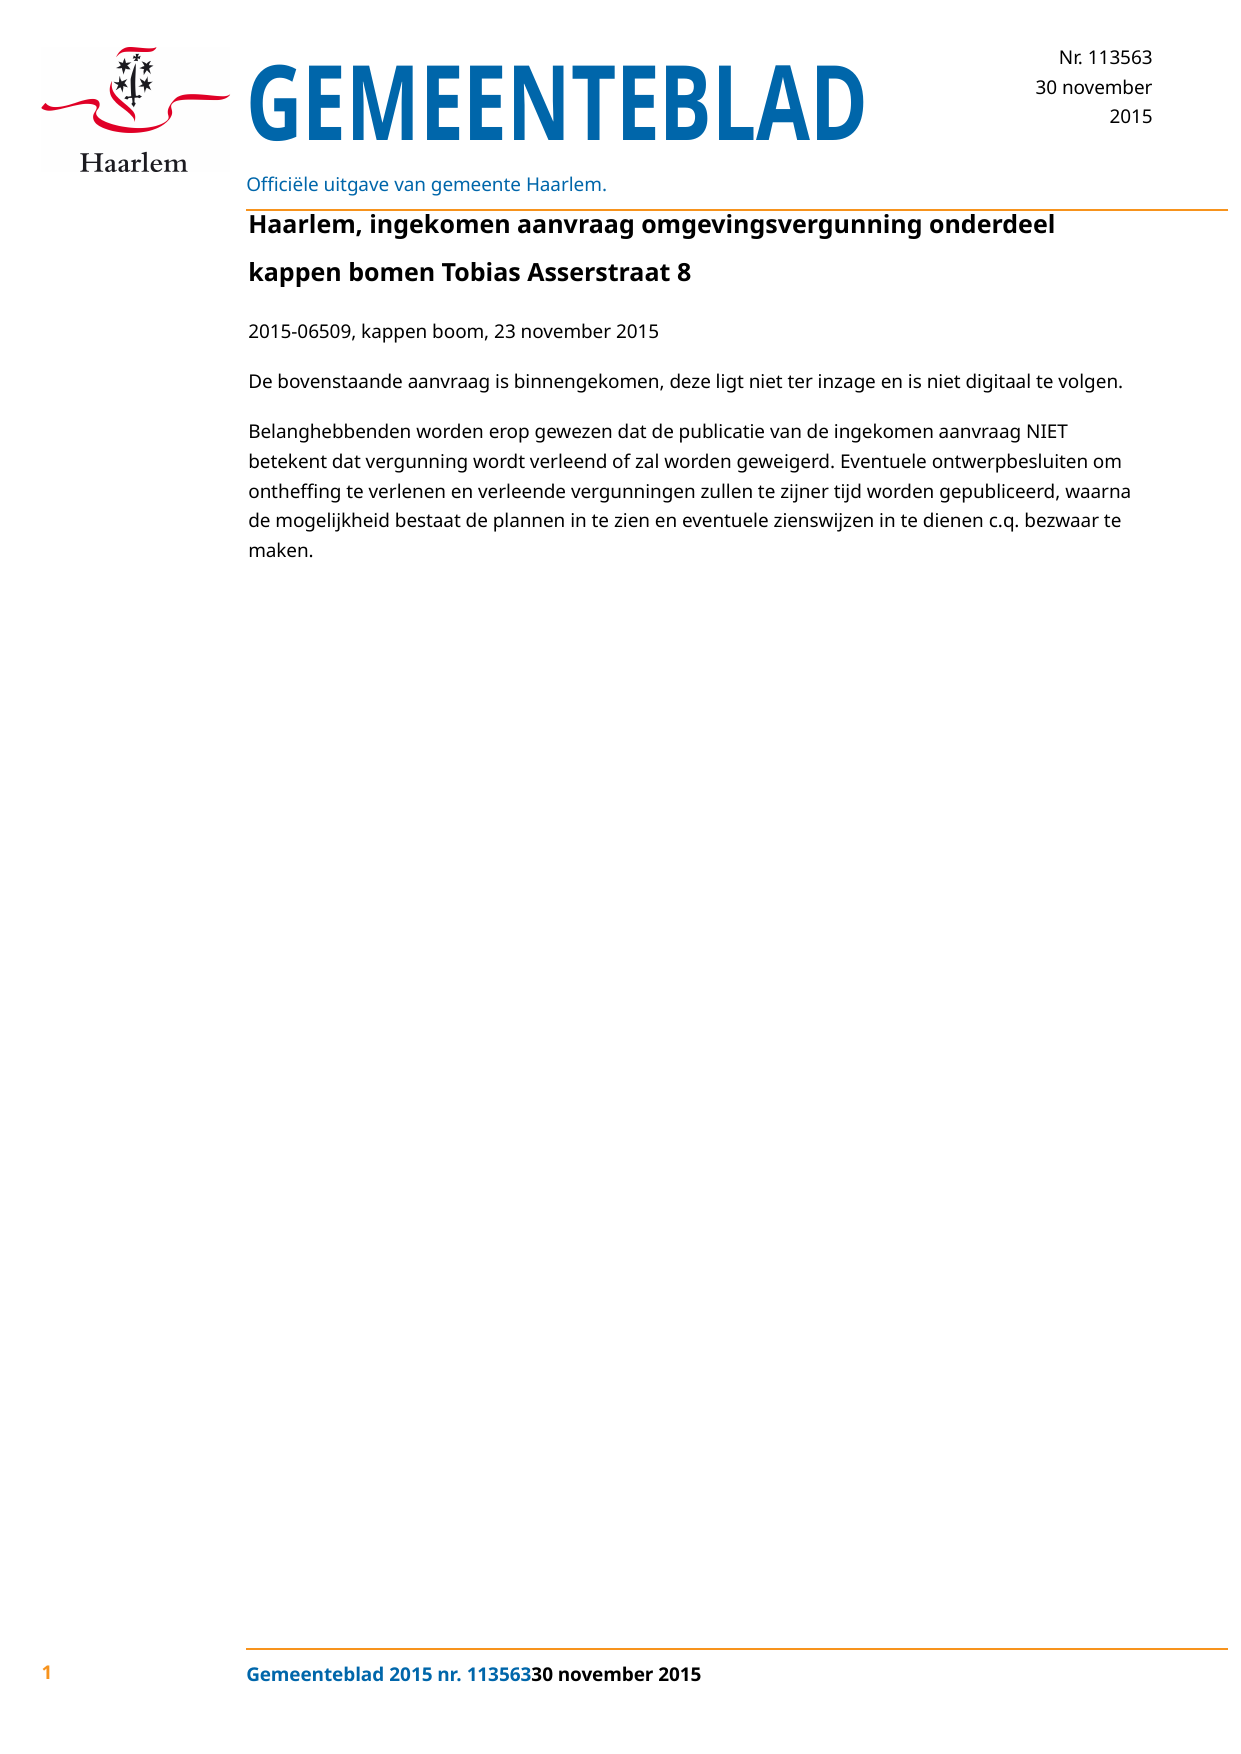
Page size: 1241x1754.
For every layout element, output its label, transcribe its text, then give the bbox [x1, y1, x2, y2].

text Haarlem, ingekomen aanvraag omgevingsvergunning onderdeel kappen bomen Tobias Asserstraat 8 [248, 211, 1152, 288]
picture [41, 47, 231, 172]
text 2015-06509, kappen boom, 23 november 2015 [248, 318, 1152, 344]
text De bovenstaande aanvraag is binnengekomen, deze ligt niet ter inzage en is niet digitaal te volgen. [248, 368, 1152, 394]
text Belanghebbenden worden erop gewezen dat de publicatie van de ingekomen aanvraag NIET betekent dat vergunning wordt verleend of zal worden geweigerd. Eventuele ontwerpbesluiten om ontheffing te verlenen en verleende vergunningen zullen te zijner tijd worden gepubliceerd, waarna de mogelijkheid bestaat de plannen in te zien en eventuele zienswijzen in te dienen c.q. bezwaar te maken. [248, 419, 1152, 563]
